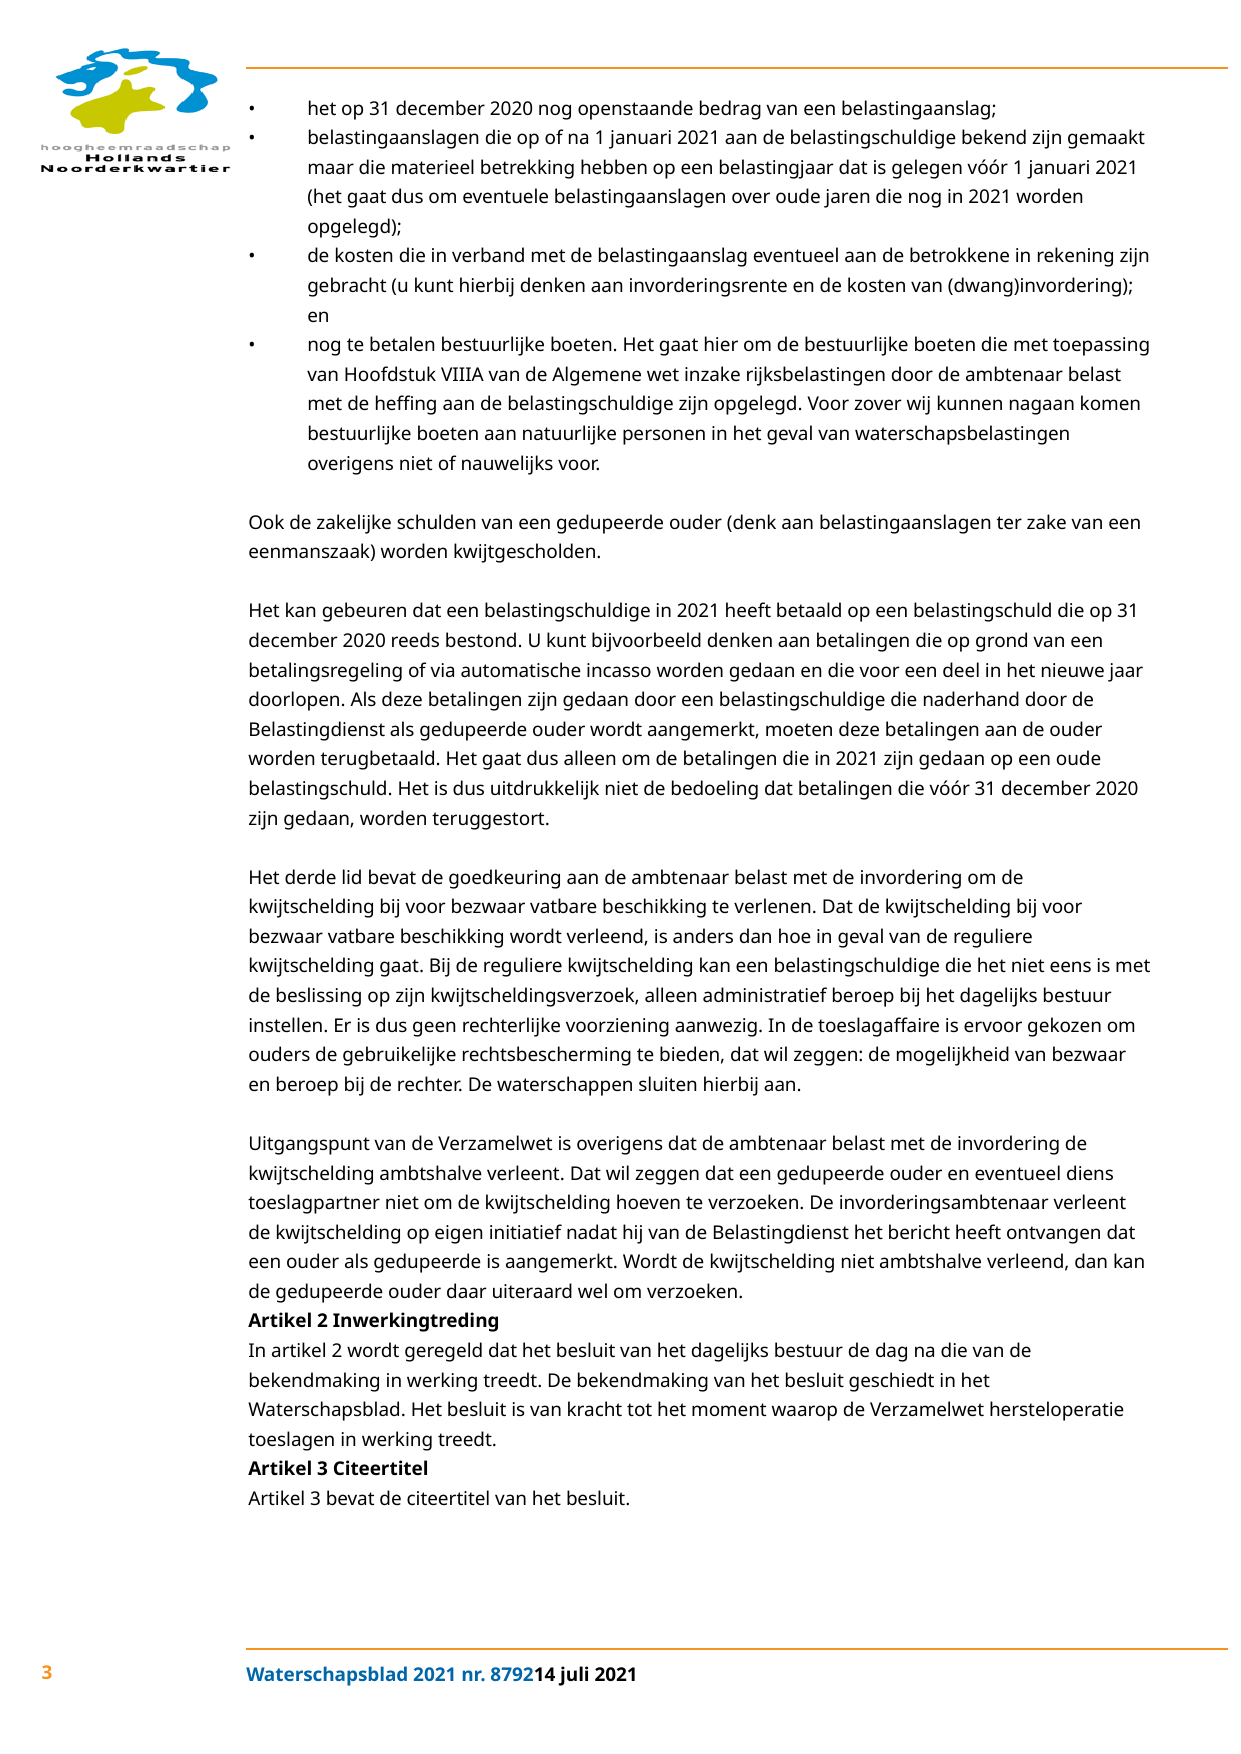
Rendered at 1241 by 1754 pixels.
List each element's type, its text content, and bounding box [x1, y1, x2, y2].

text Het kan gebeuren dat een belastingschuldige in 2021 heeft betaald op een belastingschuld die op 31 december 2020 reeds bestond. U kunt bijvoorbeeld denken aan betalingen die op grond van een betalingsregeling of via automatische incasso worden gedaan en die voor een deel in het nieuwe jaar doorlopen. Als deze betalingen zijn gedaan door een belastingschuldige die naderhand door de Belastingdienst als gedupeerde ouder wordt aangemerkt, moeten deze betalingen aan de ouder worden terugbetaald. Het gaat dus alleen om de betalingen die in 2021 zijn gedaan op een oude belastingschuld. Het is dus uitdrukkelijk niet de bedoeling dat betalingen die vóór 31 december 2020 zijn gedaan, worden teruggestort. [248, 598, 1152, 831]
text Ook de zakelijke schulden van een gedupeerde ouder (denk aan belastingaanslagen ter zake van een eenmanszaak) worden kwijtgescholden. [248, 509, 1152, 564]
text Uitgangspunt van de Verzamelwet is overigens dat de ambtenaar belast met de invordering de kwijtschelding ambtshalve verleent. Dat wil zeggen dat een gedupeerde ouder en eventueel diens toeslagpartner niet om de kwijtschelding hoeven te verzoeken. De invorderingsambtenaar verleent de kwijtschelding op eigen initiatief nadat hij van de Belastingdienst het bericht heeft ontvangen dat een ouder als gedupeerde is aangemerkt. Wordt de kwijtschelding niet ambtshalve verleend, dan kan de gedupeerde ouder daar uiteraard wel om verzoeken. [248, 1130, 1152, 1304]
list nog te betalen bestuurlijke boeten. Het gaat hier om de bestuurlijke boeten die met toepassing van Hoofdstuk VIIIA van de Algemene wet inzake rijksbelastingen door de ambtenaar belast met de heffing aan de belastingschuldige zijn opgelegd. Voor zover wij kunnen nagaan komen bestuurlijke boeten aan natuurlijke personen in het geval van waterschapsbelastingen overigens niet of nauwelijks voor. [248, 331, 1152, 476]
list de kosten die in verband met de belastingaanslag eventueel aan de betrokkene in rekening zijn gebracht (u kunt hierbij denken aan invorderingsrente en de kosten van (dwang)invordering); en [248, 243, 1152, 328]
text Het derde lid bevat de goedkeuring aan de ambtenaar belast met de invordering om de kwijtschelding bij voor bezwaar vatbare beschikking te verlenen. Dat de kwijtschelding bij voor bezwaar vatbare beschikking wordt verleend, is anders dan hoe in geval van de reguliere kwijtschelding gaat. Bij de reguliere kwijtschelding kan een belastingschuldige die het niet eens is met de beslissing op zijn kwijtscheldingsverzoek, alleen administratief beroep bij het dagelijks bestuur instellen. Er is dus geen rechterlijke voorziening aanwezig. In de toeslagaffaire is ervoor gekozen om ouders de gebruikelijke rechtsbescherming te bieden, dat wil zeggen: de mogelijkheid van bezwaar en beroep bij de rechter. De waterschappen sluiten hierbij aan. [248, 864, 1152, 1097]
text In artikel 2 wordt geregeld dat het besluit van het dagelijks bestuur de dag na die van de bekendmaking in werking treedt. De bekendmaking van het besluit geschiedt in het Waterschapsblad. Het besluit is van kracht tot het moment waarop de Verzamelwet hersteloperatie toeslagen in werking treedt. [248, 1337, 1152, 1452]
list belastingaanslagen die op of na 1 januari 2021 aan de belastingschuldige bekend zijn gemaakt maar die materieel betrekking hebben op een belastingjaar dat is gelegen vóór 1 januari 2021 (het gaat dus om eventuele belastingaanslagen over oude jaren die nog in 2021 worden opgelegd); [248, 124, 1152, 239]
list het op 31 december 2020 nog openstaande bedrag van een belastingaanslag; [248, 95, 1152, 121]
picture [41, 47, 231, 172]
text Artikel 3 bevat de citeertitel van het besluit. [248, 1485, 1152, 1511]
text Artikel 2 Inwerkingtreding [248, 1308, 1152, 1333]
text Artikel 3 Citeertitel [248, 1456, 1152, 1481]
